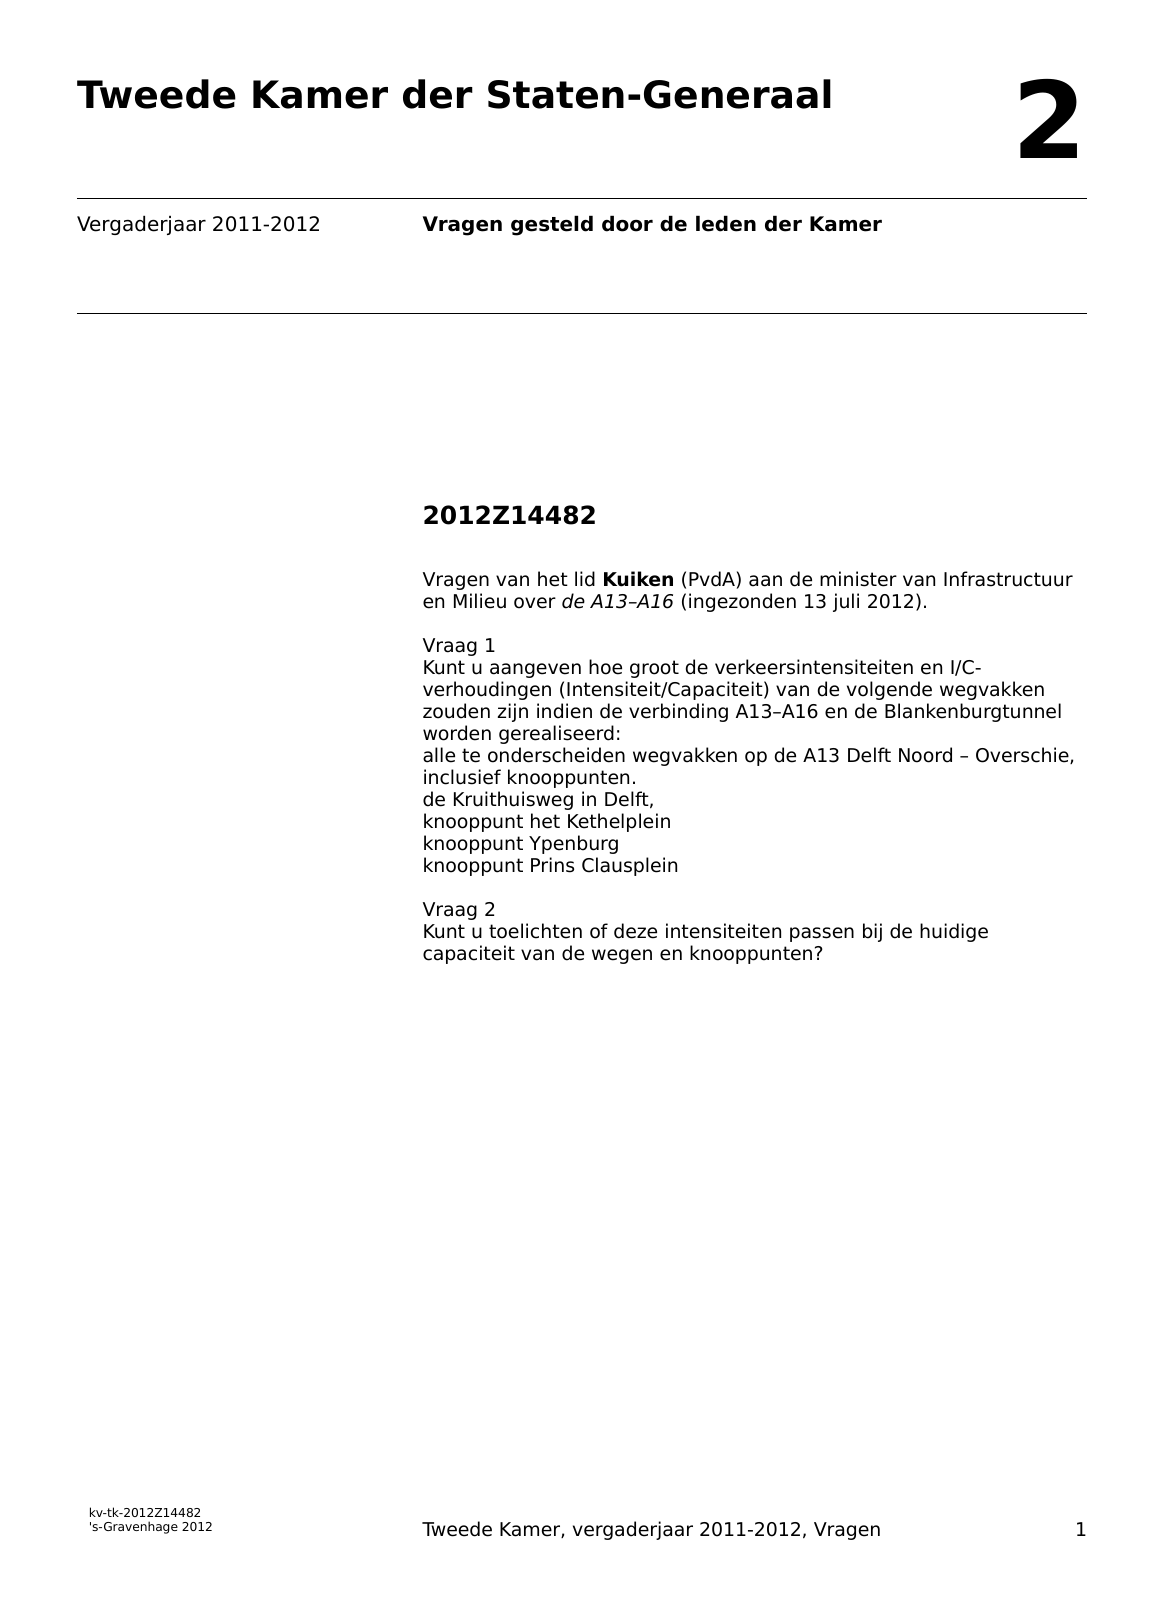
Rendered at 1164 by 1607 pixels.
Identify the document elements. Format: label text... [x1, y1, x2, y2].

text de Kruithuisweg in Delft, [422, 789, 1087, 811]
table_header 2 [886, 59, 1087, 198]
text kv-tk-2012Z14482 [88, 1506, 323, 1520]
table_cell Vergaderjaar 2011-2012 [77, 199, 422, 313]
text knooppunt het Kethelplein [422, 811, 1087, 833]
text Vraag 2 [422, 899, 1087, 921]
text Kunt u aangeven hoe groot de verkeersintensiteiten en I/C-verhoudingen (Intensiteit/Capaciteit) van de volgende wegvakken zouden zijn indien de verbinding A13–A16 en de Blankenburgtunnel worden gerealiseerd: [422, 657, 1087, 745]
text Vragen van het lid Kuiken (PvdA) aan de minister van Infrastructuur en Milieu over de A13–A16 (ingezonden 13 juli 2012). [422, 569, 1087, 613]
text 2012Z14482 [422, 501, 1087, 531]
table_cell Vragen gesteld door de leden der Kamer [422, 199, 1087, 313]
text Vraag 1 [422, 635, 1087, 657]
text knooppunt Prins Clausplein [422, 855, 1087, 877]
text 's-Gravenhage 2012 [88, 1520, 323, 1534]
table_header Tweede Kamer der Staten-Generaal [77, 59, 886, 198]
text knooppunt Ypenburg [422, 833, 1087, 855]
text alle te onderscheiden wegvakken op de A13 Delft Noord – Overschie, inclusief knooppunten. [422, 745, 1087, 789]
text Kunt u toelichten of deze intensiteiten passen bij de huidige capaciteit van de wegen en knooppunten? [422, 921, 1087, 965]
